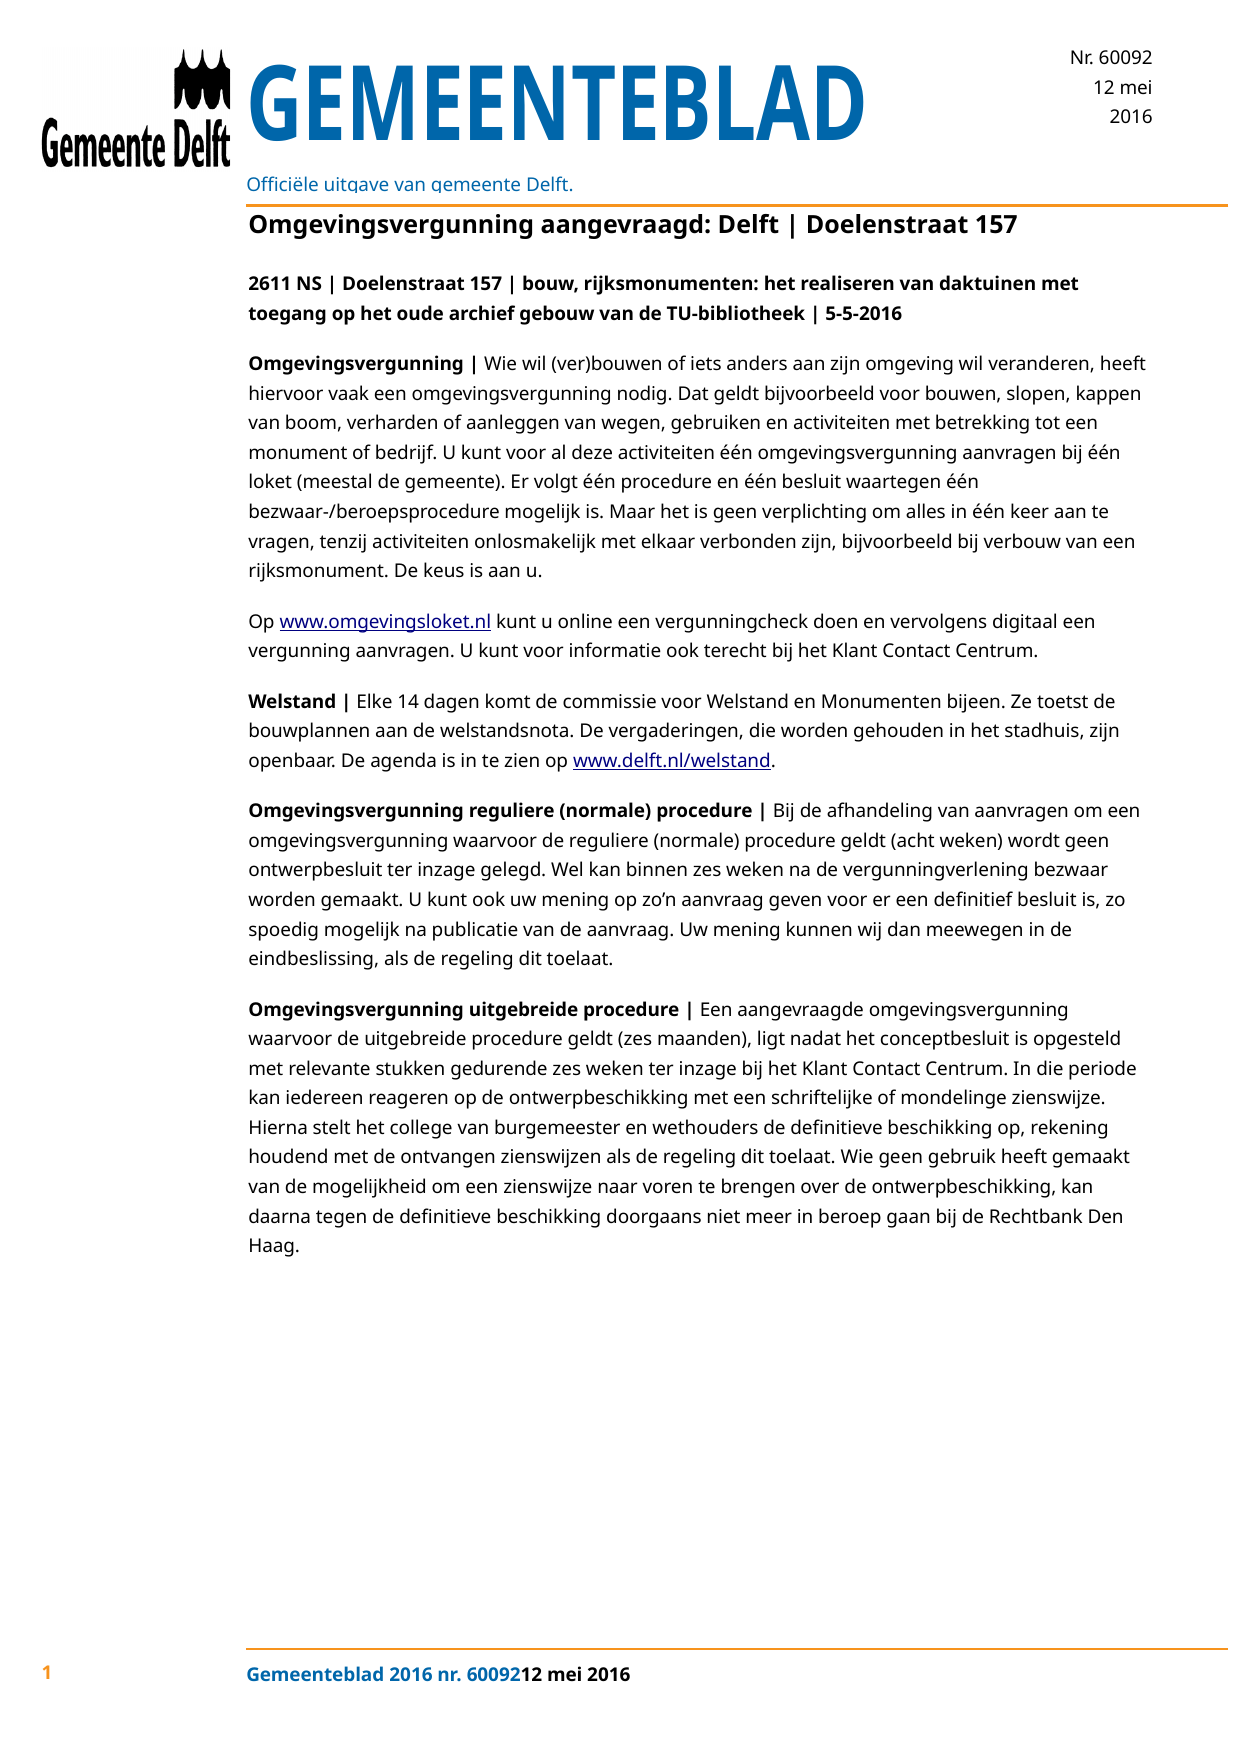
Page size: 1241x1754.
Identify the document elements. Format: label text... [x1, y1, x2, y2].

picture [41, 47, 231, 172]
text Omgevingsvergunning uitgebreide procedure | Een aangevraagde omgevingsvergunning waarvoor de uitgebreide procedure geldt (zes maanden), ligt nadat het conceptbesluit is opgesteld met relevante stukken gedurende zes weken ter inzage bij het Klant Contact Centrum. In die periode kan iedereen reageren op de ontwerpbeschikking met een schriftelijke of mondelinge zienswijze. Hierna stelt het college van burgemeester en wethouders de definitieve beschikking op, rekening houdend met de ontvangen zienswijzen als de regeling dit toelaat. Wie geen gebruik heeft gemaakt van de mogelijkheid om een zienswijze naar voren te brengen over de ontwerpbeschikking, kan daarna tegen de definitieve beschikking doorgaans niet meer in beroep gaan bij de Rechtbank Den Haag. [248, 996, 1152, 1258]
text Omgevingsvergunning reguliere (normale) procedure | Bij de afhandeling van aanvragen om een omgevingsvergunning waarvoor de reguliere (normale) procedure geldt (acht weken) wordt geen ontwerpbesluit ter inzage gelegd. Wel kan binnen zes weken na de vergunningverlening bezwaar worden gemaakt. U kunt ook uw mening op zo’n aanvraag geven voor er een definitief besluit is, zo spoedig mogelijk na publicatie van de aanvraag. Uw mening kunnen wij dan meewegen in de eindbeslissing, als de regeling dit toelaat. [248, 797, 1152, 971]
text Omgevingsvergunning aangevraagd: Delft | Doelenstraat 157 [248, 207, 1152, 241]
text Welstand | Elke 14 dagen komt de commissie voor Welstand en Monumenten bijeen. Ze toetst de bouwplannen aan de welstandsnota. De vergaderingen, die worden gehouden in het stadhuis, zijn openbaar. De agenda is in te zien op www.delft.nl/welstand. [248, 688, 1152, 773]
text 2611 NS | Doelenstraat 157 | bouw, rijksmonumenten: het realiseren van daktuinen met toegang op het oude archief gebouw van de TU-bibliotheek | 5-5-2016 [248, 270, 1152, 326]
text Op www.omgevingsloket.nl kunt u online een vergunningcheck doen en vervolgens digitaal een vergunning aanvragen. U kunt voor informatie ook terecht bij het Klant Contact Centrum. [248, 608, 1152, 663]
text Omgevingsvergunning | Wie wil (ver)bouwen of iets anders aan zijn omgeving wil veranderen, heeft hiervoor vaak een omgevingsvergunning nodig. Dat geldt bijvoorbeeld voor bouwen, slopen, kappen van boom, verharden of aanleggen van wegen, gebruiken en activiteiten met betrekking tot een monument of bedrijf. U kunt voor al deze activiteiten één omgevingsvergunning aanvragen bij één loket (meestal de gemeente). Er volgt één procedure en één besluit waartegen één bezwaar-/beroepsprocedure mogelijk is. Maar het is geen verplichting om alles in één keer aan te vragen, tenzij activiteiten onlosmakelijk met elkaar verbonden zijn, bijvoorbeeld bij verbouw van een rijksmonument. De keus is aan u. [248, 350, 1152, 583]
